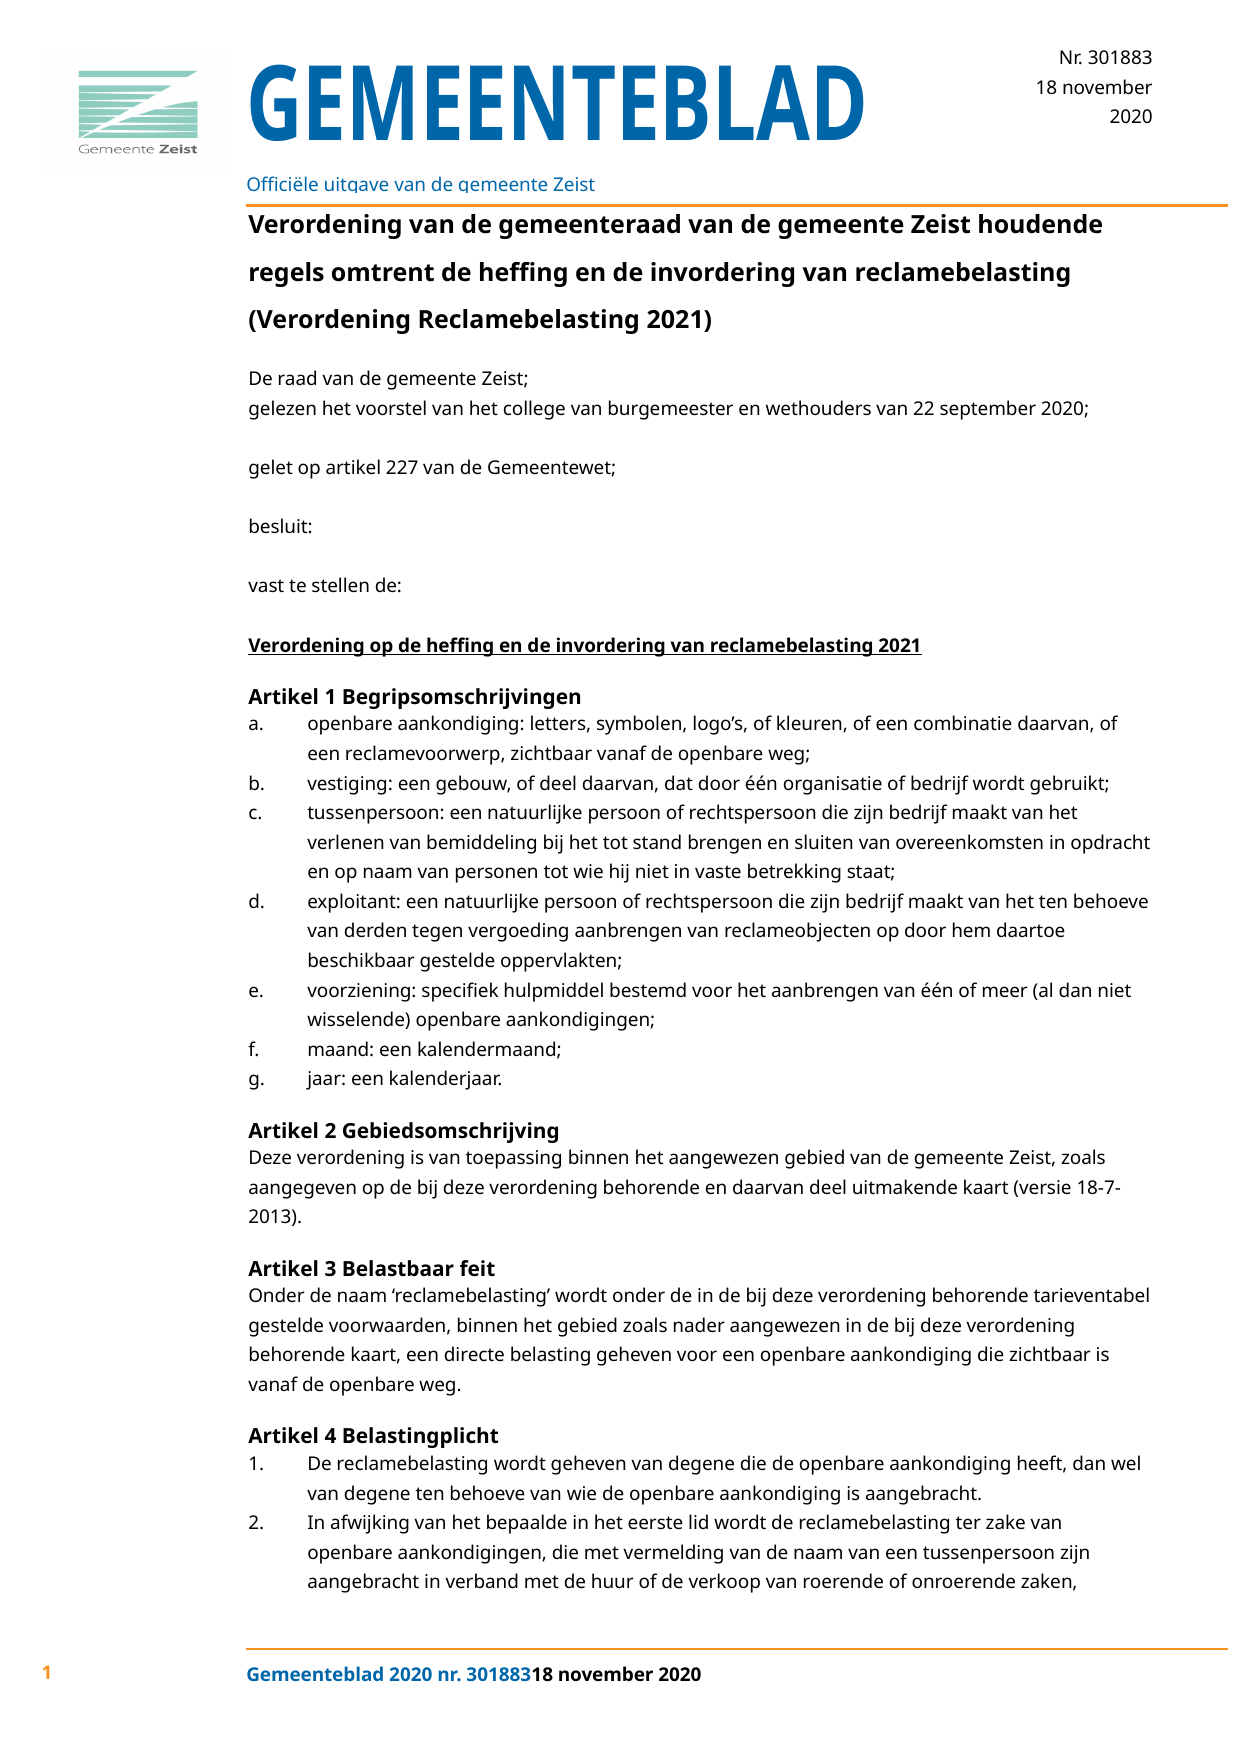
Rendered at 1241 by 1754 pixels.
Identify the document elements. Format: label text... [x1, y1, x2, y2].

text Deze verordening is van toepassing binnen het aangewezen gebied van de gemeente Zeist, zoals aangegeven op de bij deze verordening behorende en daarvan deel uitmakende kaart (versie 18-7-2013). [248, 1144, 1152, 1229]
text gelet op artikel 227 van de Gemeentewet; [248, 454, 1152, 480]
text vast te stellen de: [248, 573, 1152, 598]
text Artikel 1 Begripsomschrijvingen [248, 682, 1152, 711]
list openbare aankondiging: letters, symbolen, logo’s, of kleuren, of een combinatie daarvan, of een reclamevoorwerp, zichtbaar vanaf de openbare weg; [248, 711, 1152, 766]
text gelezen het voorstel van het college van burgemeester en wethouders van 22 september 2020; [248, 395, 1152, 421]
list maand: een kalendermaand; [248, 1036, 1152, 1062]
text Artikel 3 Belastbaar feit [248, 1254, 1152, 1282]
list exploitant: een natuurlijke persoon of rechtspersoon die zijn bedrijf maakt van het ten behoeve van derden tegen vergoeding aanbrengen van reclameobjecten op door hem daartoe beschikbaar gestelde oppervlakten; [248, 888, 1152, 973]
text Artikel 2 Gebiedsomschrijving [248, 1116, 1152, 1144]
list De reclamebelasting wordt geheven van degene die de openbare aankondiging heeft, dan wel van degene ten behoeve van wie de openbare aankondiging is aangebracht. [248, 1450, 1152, 1505]
list tussenpersoon: een natuurlijke persoon of rechtspersoon die zijn bedrijf maakt van het verlenen van bemiddeling bij het tot stand brengen en sluiten van overeenkomsten in opdracht en op naam van personen tot wie hij niet in vaste betrekking staat; [248, 799, 1152, 884]
list vestiging: een gebouw, of deel daarvan, dat door één organisatie of bedrijf wordt gebruikt; [248, 770, 1152, 796]
picture [41, 47, 231, 172]
text Verordening van de gemeenteraad van de gemeente Zeist houdende regels omtrent de heffing en de invordering van reclamebelasting (Verordening Reclamebelasting 2021) [248, 207, 1152, 336]
list In afwijking van het bepaalde in het eerste lid wordt de reclamebelasting ter zake van openbare aankondigingen, die met vermelding van de naam van een tussenpersoon zijn aangebracht in verband met de huur of de verkoop van roerende of onroerende zaken, [248, 1509, 1152, 1594]
list voorziening: specifiek hulpmiddel bestemd voor het aanbrengen van één of meer (al dan niet wisselende) openbare aankondigingen; [248, 977, 1152, 1032]
text De raad van de gemeente Zeist; [248, 366, 1152, 391]
text besluit: [248, 513, 1152, 539]
list jaar: een kalenderjaar. [248, 1066, 1152, 1091]
text Onder de naam ‘reclamebelasting’ wordt onder de in de bij deze verordening behorende tarieventabel gestelde voorwaarden, binnen het gebied zoals nader aangewezen in de bij deze verordening behorende kaart, een directe belasting geheven voor een openbare aankondiging die zichtbaar is vanaf de openbare weg. [248, 1282, 1152, 1397]
text Artikel 4 Belastingplicht [248, 1422, 1152, 1450]
text Verordening op de heffing en de invordering van reclamebelasting 2021 [248, 632, 1152, 657]
